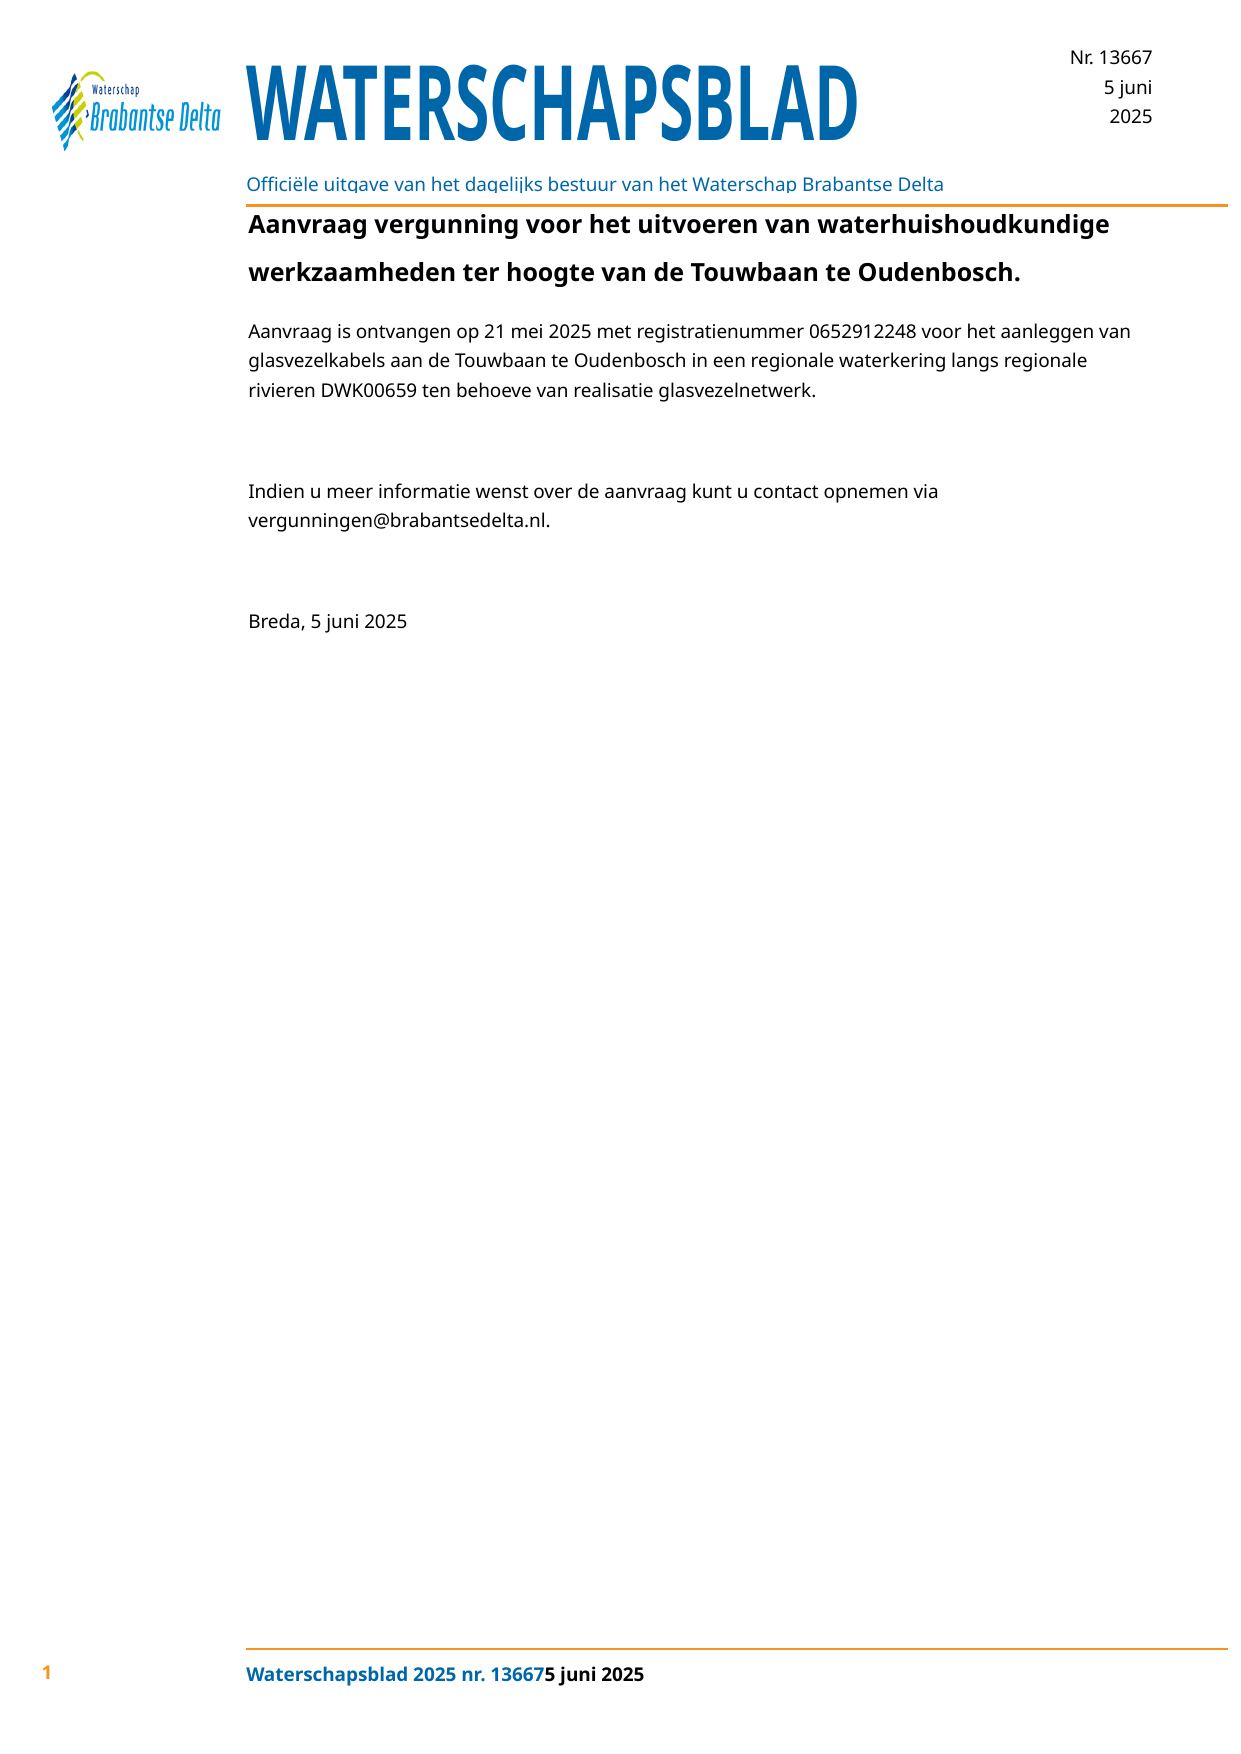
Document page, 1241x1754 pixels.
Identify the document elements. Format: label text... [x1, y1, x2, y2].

text Aanvraag vergunning voor het uitvoeren van waterhuishoudkundige werkzaamheden ter hoogte van de Touwbaan te Oudenbosch. [248, 207, 1152, 288]
text Breda, 5 juni 2025 [248, 608, 1152, 634]
text Indien u meer informatie wenst over de aanvraag kunt u contact opnemen via vergunningen@brabantsedelta.nl. [248, 478, 1152, 533]
text Aanvraag is ontvangen op 21 mei 2025 met registratienummer 0652912248 voor het aanleggen van glasvezelkabels aan de Touwbaan te Oudenbosch in een regionale waterkering langs regionale rivieren DWK00659 ten behoeve van realisatie glasvezelnetwerk. [248, 318, 1152, 403]
picture [41, 47, 231, 172]
